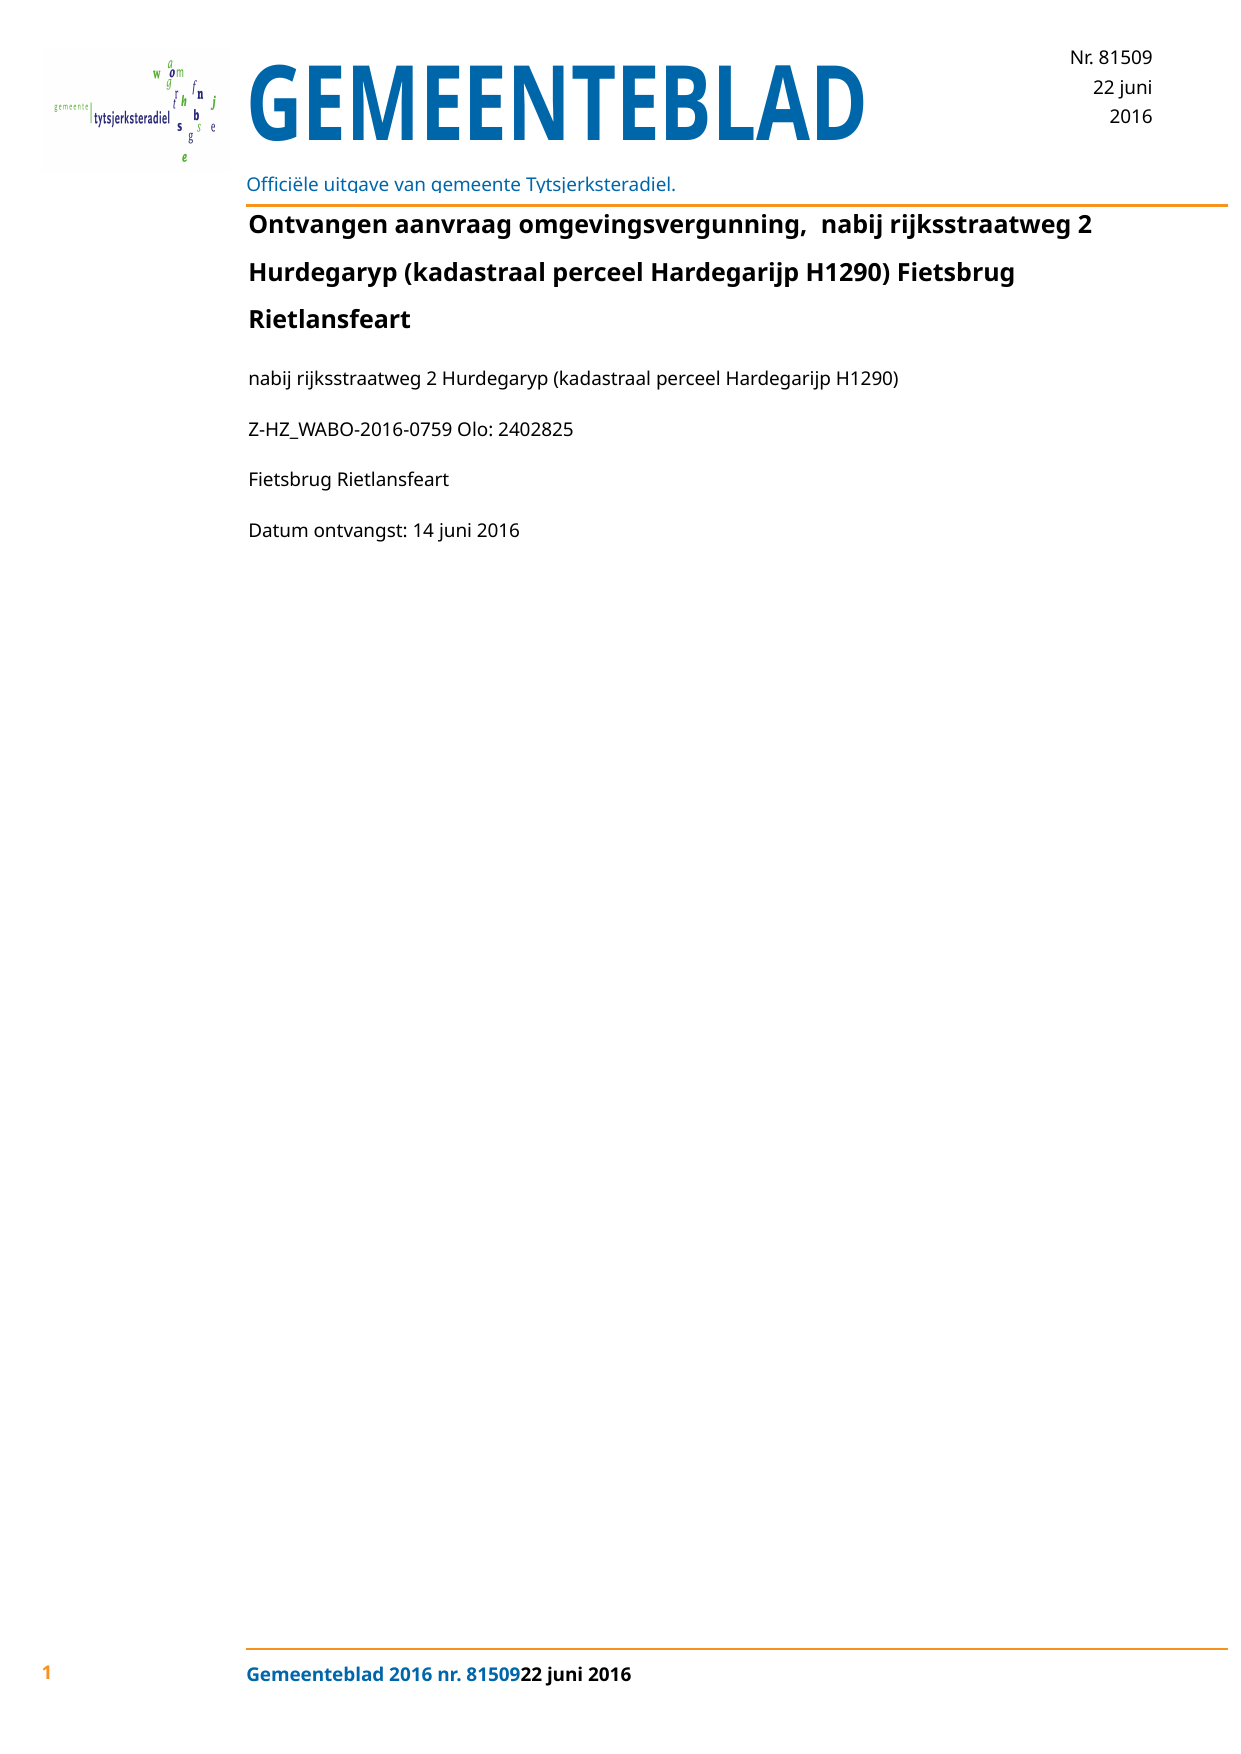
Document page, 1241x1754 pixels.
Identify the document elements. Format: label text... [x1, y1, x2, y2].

text Z-HZ_WABO-2016-0759 Olo: 2402825 [248, 416, 1152, 442]
picture [41, 47, 231, 172]
text Ontvangen aanvraag omgevingsvergunning, nabij rijksstraatweg 2 Hurdegaryp (kadastraal perceel Hardegarijp H1290) Fietsbrug Rietlansfeart [248, 207, 1152, 336]
text Fietsbrug Rietlansfeart [248, 466, 1152, 492]
text nabij rijksstraatweg 2 Hurdegaryp (kadastraal perceel Hardegarijp H1290) [248, 366, 1152, 391]
text Datum ontvangst: 14 juni 2016 [248, 517, 1152, 542]
